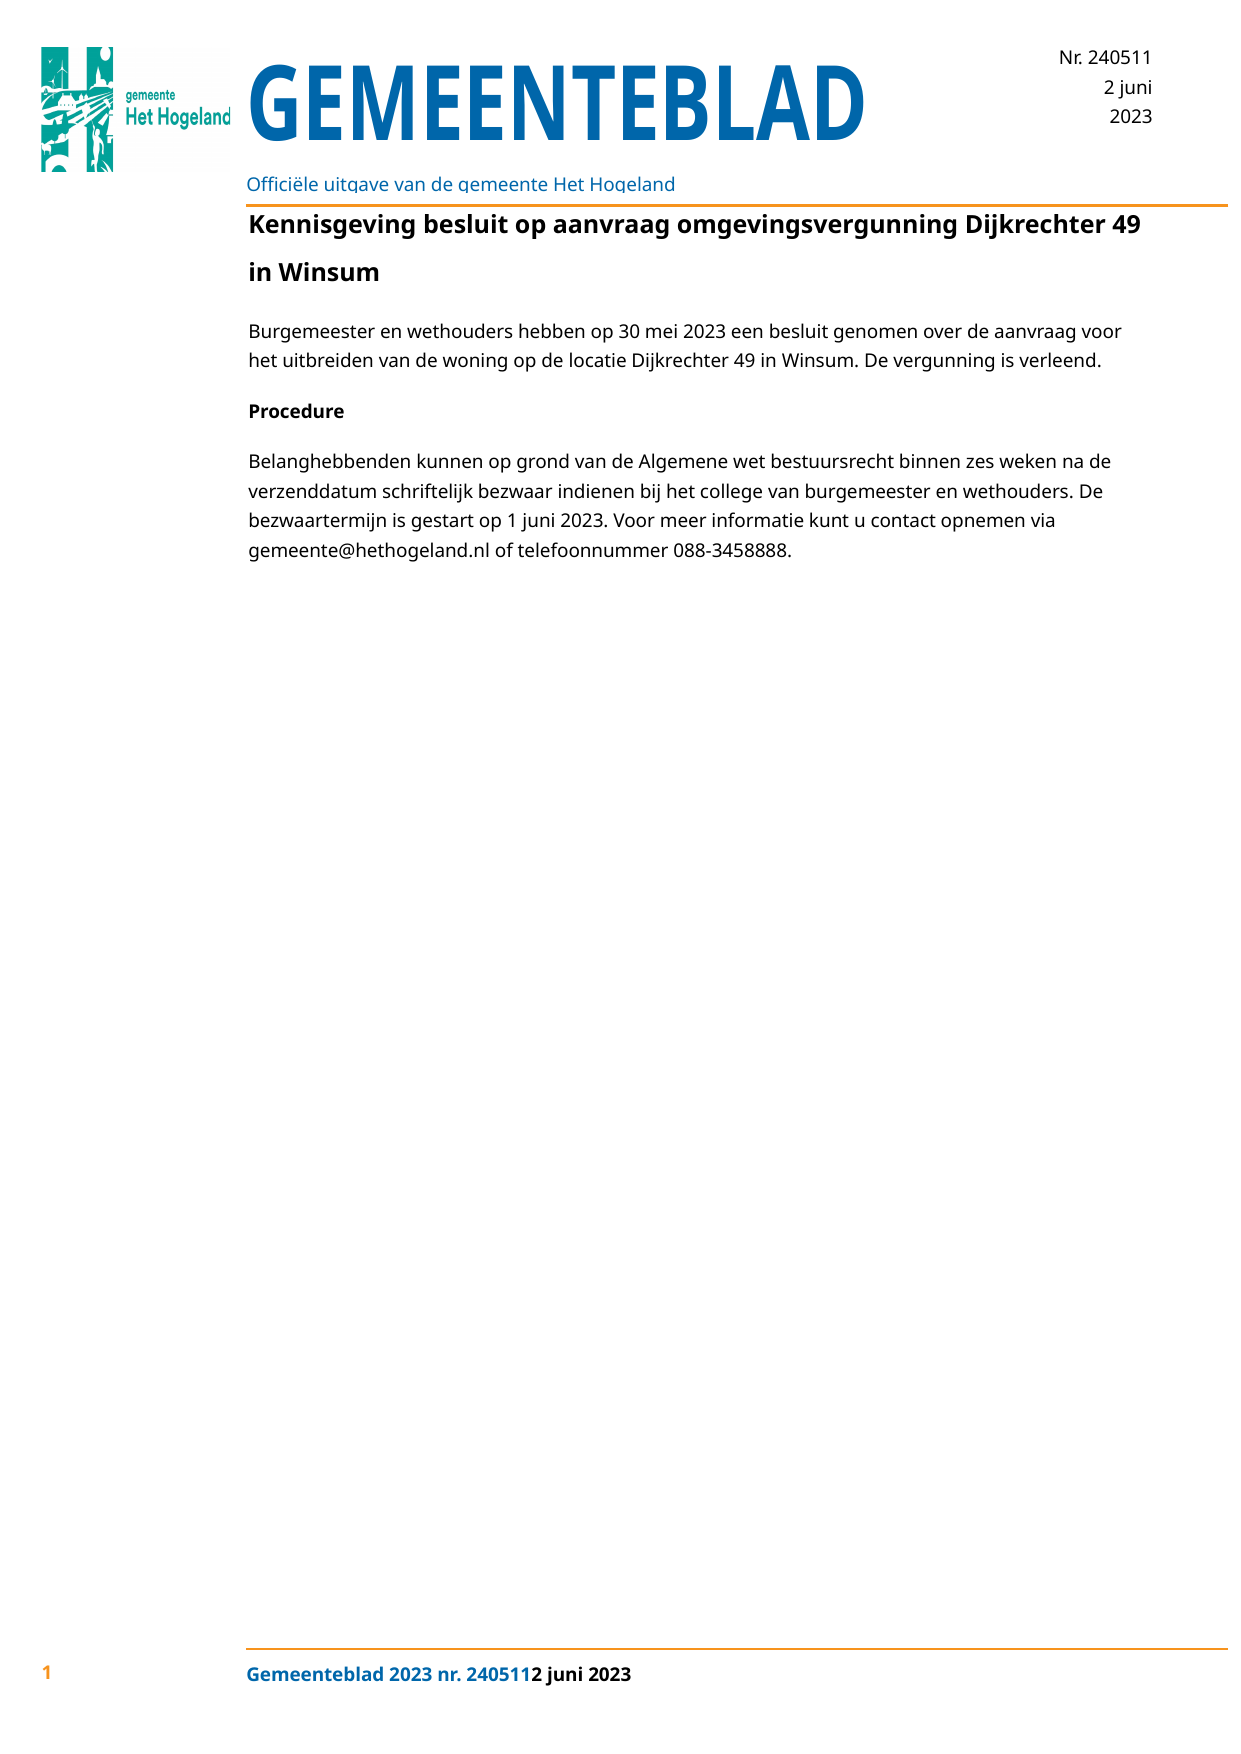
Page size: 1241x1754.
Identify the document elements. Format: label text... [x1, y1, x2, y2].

text Procedure [248, 398, 1152, 424]
text Kennisgeving besluit op aanvraag omgevingsvergunning Dijkrechter 49 in Winsum [248, 207, 1152, 288]
text Burgemeester en wethouders hebben op 30 mei 2023 een besluit genomen over de aanvraag voor het uitbreiden van de woning op de locatie Dijkrechter 49 in Winsum. De vergunning is verleend. [248, 318, 1152, 373]
picture [41, 47, 231, 172]
text Belanghebbenden kunnen op grond van de Algemene wet bestuursrecht binnen zes weken na de verzenddatum schriftelijk bezwaar indienen bij het college van burgemeester en wethouders. De bezwaartermijn is gestart op 1 juni 2023. Voor meer informatie kunt u contact opnemen via gemeente@hethogeland.nl of telefoonnummer 088-3458888. [248, 448, 1152, 563]
